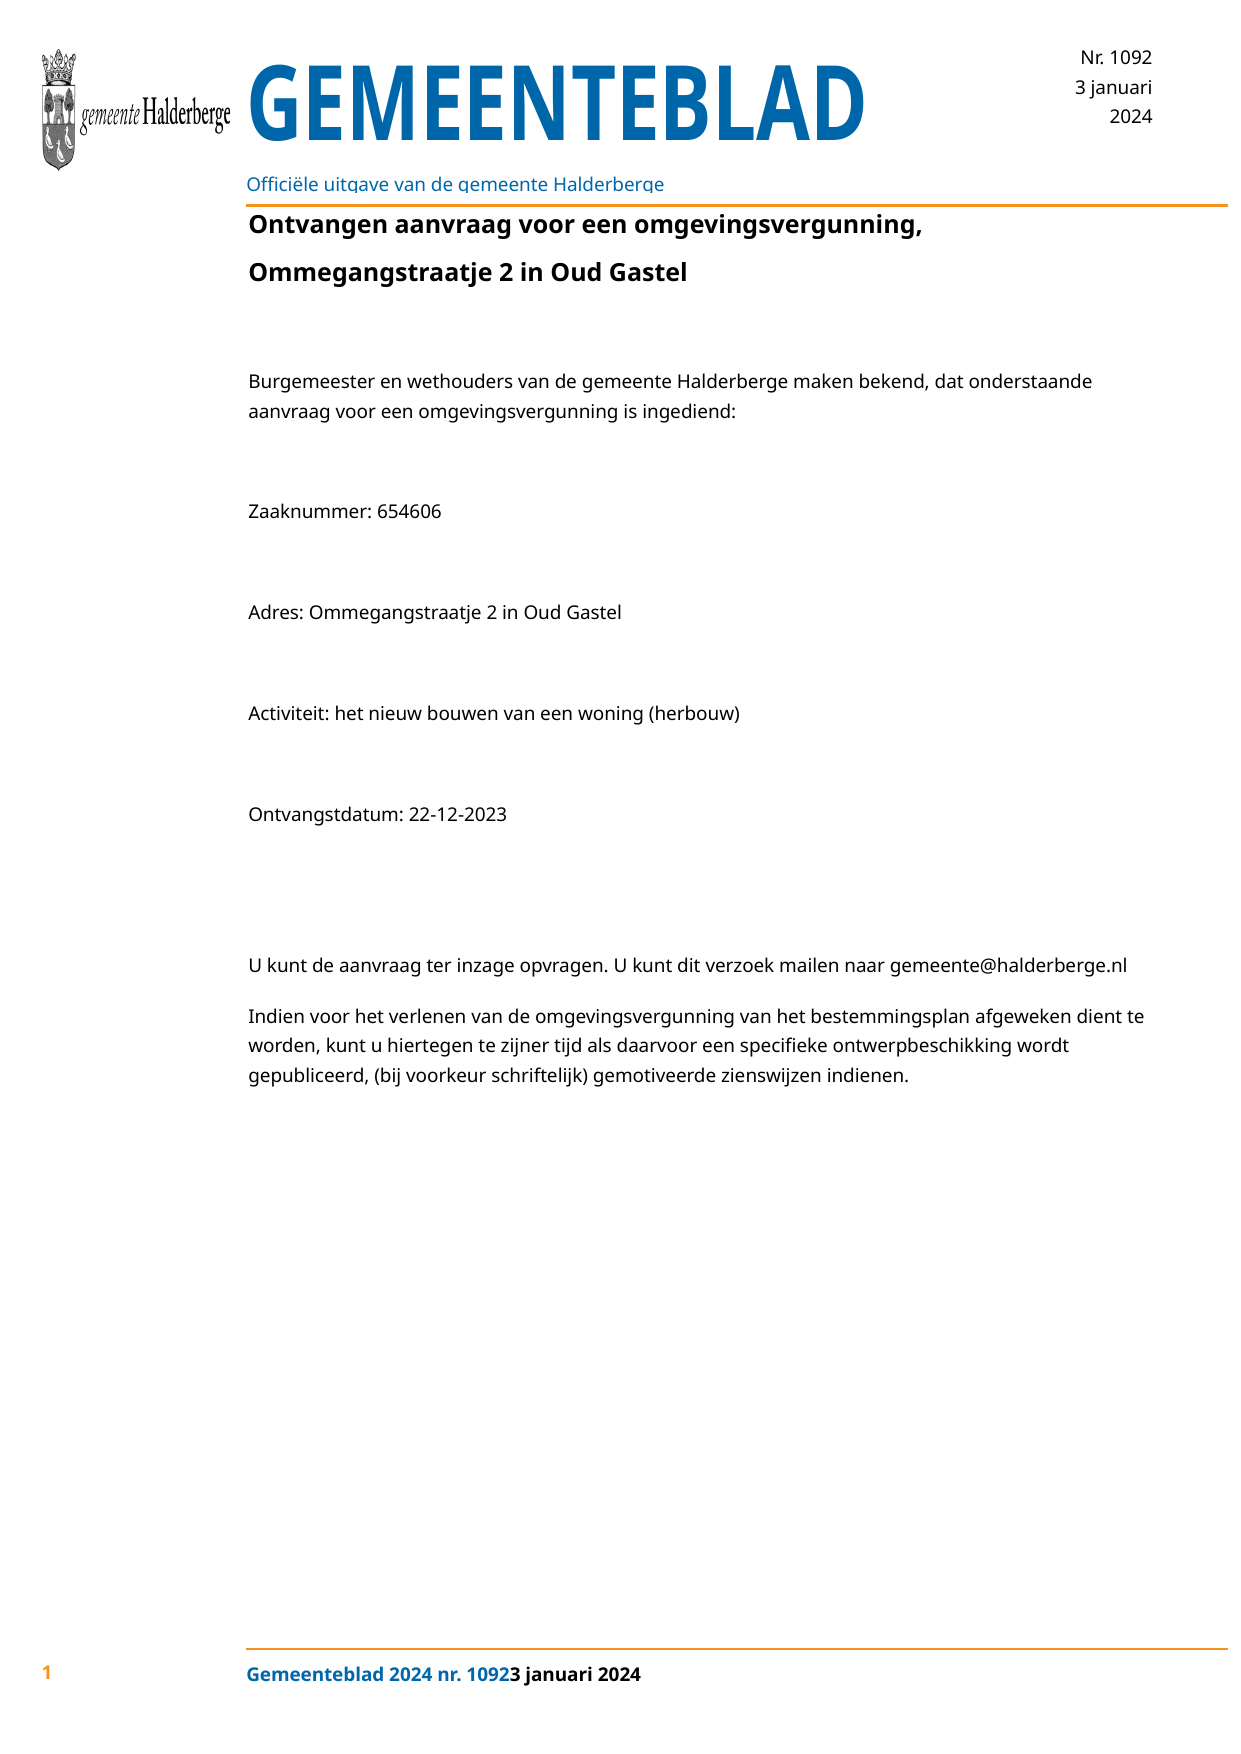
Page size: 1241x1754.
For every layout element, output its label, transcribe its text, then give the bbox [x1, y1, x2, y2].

text U kunt de aanvraag ter inzage opvragen. U kunt dit verzoek mailen naar gemeente@halderberge.nl [248, 952, 1152, 978]
text Ontvangen aanvraag voor een omgevingsvergunning, Ommegangstraatje 2 in Oud Gastel [248, 207, 1152, 288]
text Indien voor het verlenen van de omgevingsvergunning van het bestemmingsplan afgeweken dient te worden, kunt u hiertegen te zijner tijd als daarvoor een specifieke ontwerpbeschikking wordt gepubliceerd, (bij voorkeur schriftelijk) gemotiveerde zienswijzen indienen. [248, 1003, 1152, 1088]
text Ontvangstdatum: 22-12-2023 [248, 801, 1152, 827]
picture [41, 47, 231, 172]
text Burgemeester en wethouders van de gemeente Halderberge maken bekend, dat onderstaande aanvraag voor een omgevingsvergunning is ingediend: [248, 368, 1152, 424]
text Adres: Ommegangstraatje 2 in Oud Gastel [248, 599, 1152, 625]
text Activiteit: het nieuw bouwen van een woning (herbouw) [248, 700, 1152, 726]
text Zaaknummer: 654606 [248, 499, 1152, 524]
